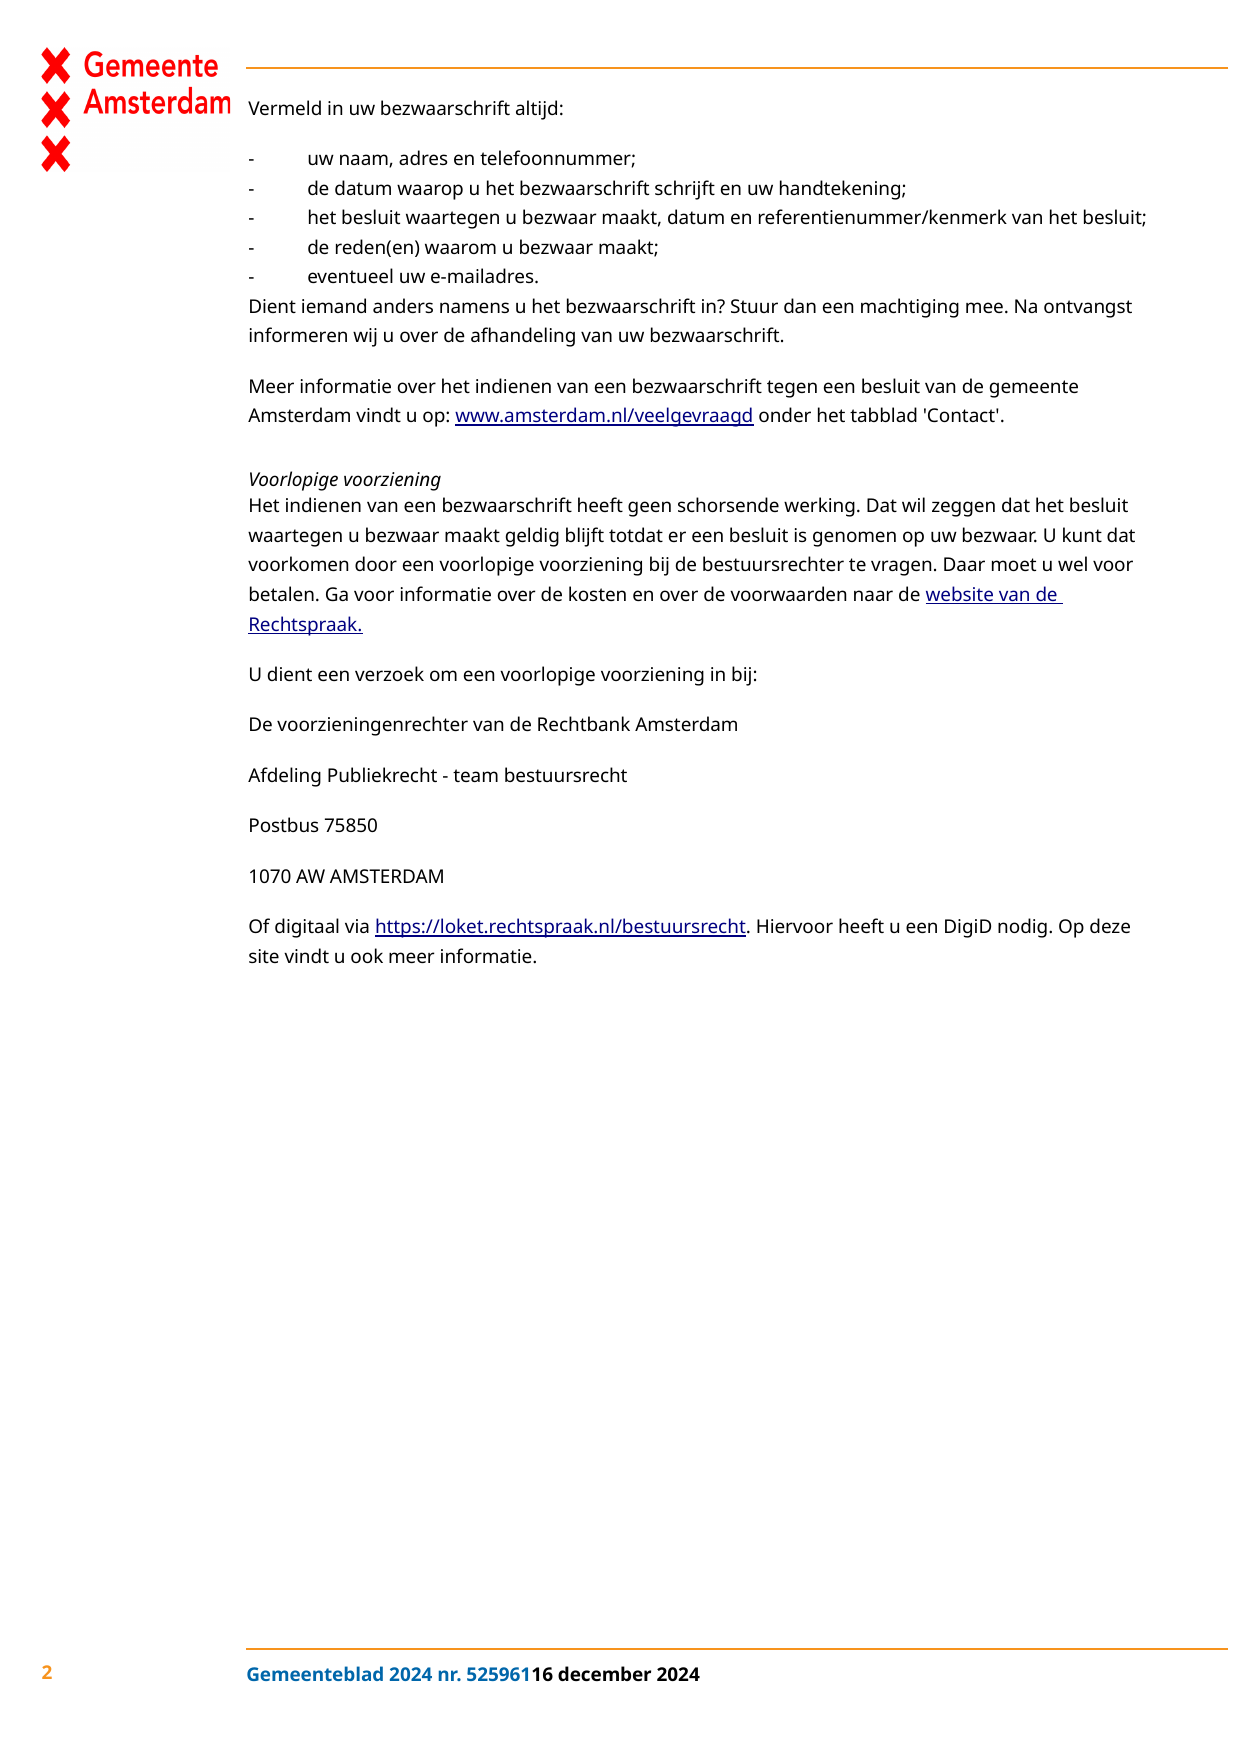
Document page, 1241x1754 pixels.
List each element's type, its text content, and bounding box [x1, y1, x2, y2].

text Afdeling Publiekrecht - team bestuursrecht [248, 762, 1152, 788]
text Of digitaal via https://loket.rechtspraak.nl/bestuursrecht. Hiervoor heeft u een DigiD nodig. Op deze site vindt u ook meer informatie. [248, 913, 1152, 968]
text U dient een verzoek om een voorlopige voorziening in bij: [248, 661, 1152, 687]
list de reden(en) waarom u bezwaar maakt; [248, 234, 1152, 260]
list het besluit waartegen u bezwaar maakt, datum en referentienummer/kenmerk van het besluit; [248, 204, 1152, 230]
list uw naam, adres en telefoonnummer; [248, 145, 1152, 171]
text De voorzieningenrechter van de Rechtbank Amsterdam [248, 712, 1152, 737]
picture [41, 47, 231, 172]
list de datum waarop u het bezwaarschrift schrijft en uw handtekening; [248, 175, 1152, 201]
list eventueel uw e-mailadres. [248, 263, 1152, 289]
text Dient iemand anders namens u het bezwaarschrift in? Stuur dan een machtiging mee. Na ontvangst informeren wij u over de afhandeling van uw bezwaarschrift. [248, 293, 1152, 348]
text Meer informatie over het indienen van een bezwaarschrift tegen een besluit van de gemeente Amsterdam vindt u op: www.amsterdam.nl/veelgevraagd onder het tabblad 'Contact'. [248, 373, 1152, 428]
text Voorlopige voorziening [248, 467, 1152, 492]
text 1070 AW AMSTERDAM [248, 863, 1152, 888]
text Postbus 75850 [248, 812, 1152, 838]
text Vermeld in uw bezwaarschrift altijd: [248, 95, 1152, 121]
text Het indienen van een bezwaarschrift heeft geen schorsende werking. Dat wil zeggen dat het besluit waartegen u bezwaar maakt geldig blijft totdat er een besluit is genomen op uw bezwaar. U kunt dat voorkomen door een voorlopige voorziening bij de bestuursrechter te vragen. Daar moet u wel voor betalen. Ga voor informatie over de kosten en over de voorwaarden naar de website van de Rechtspraak. [248, 492, 1152, 636]
